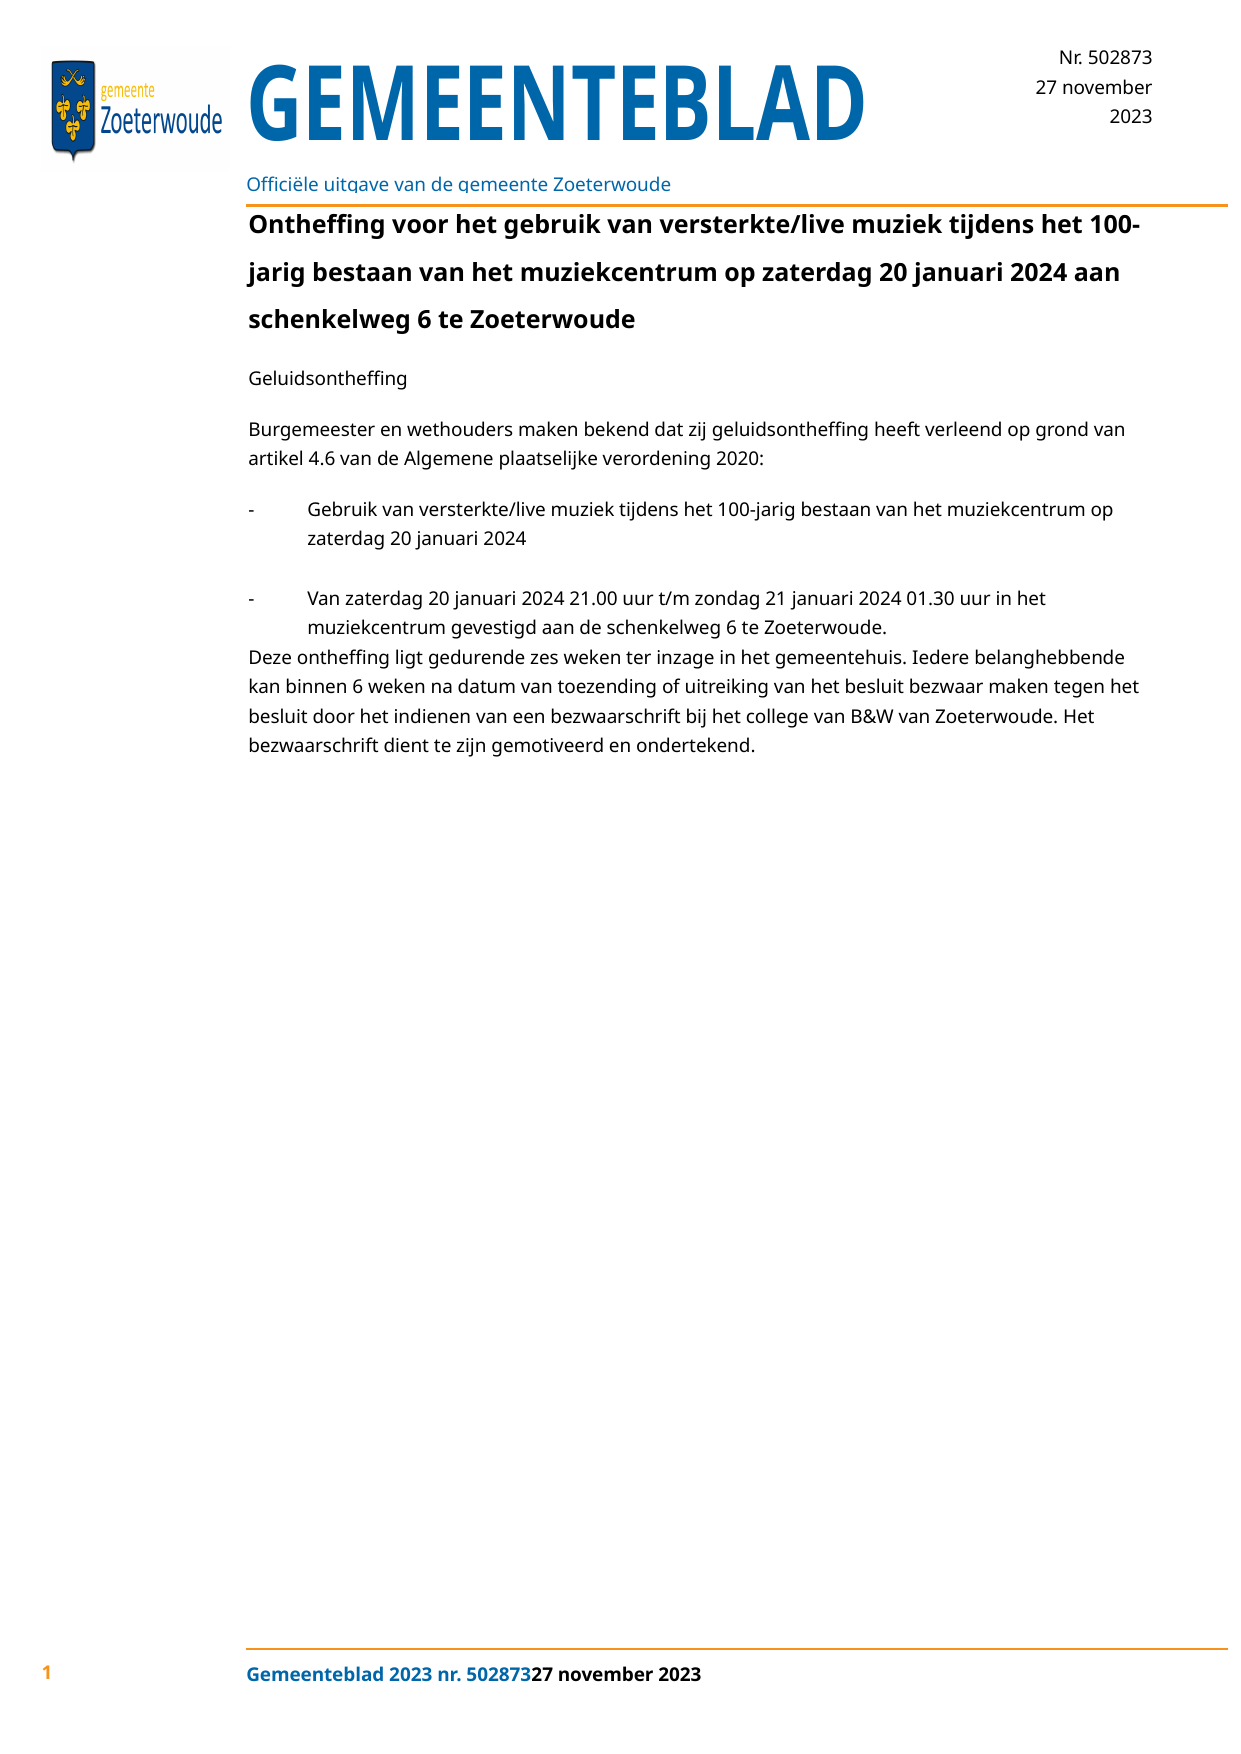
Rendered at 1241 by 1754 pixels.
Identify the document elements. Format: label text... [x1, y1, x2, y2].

text Deze ontheffing ligt gedurende zes weken ter inzage in het gemeentehuis. Iedere belanghebbende kan binnen 6 weken na datum van toezending of uitreiking van het besluit bezwaar maken tegen het besluit door het indienen van een bezwaarschrift bij het college van B&W van Zoeterwoude. Het bezwaarschrift dient te zijn gemotiveerd en ondertekend. [248, 644, 1152, 758]
list Van zaterdag 20 januari 2024 21.00 uur t/m zondag 21 januari 2024 01.30 uur in het muziekcentrum gevestigd aan de schenkelweg 6 te Zoeterwoude. [248, 585, 1152, 640]
text Burgemeester en wethouders maken bekend dat zij geluidsontheffing heeft verleend op grond van artikel 4.6 van de Algemene plaatselijke verordening 2020: [248, 416, 1152, 471]
picture [41, 47, 231, 172]
list Gebruik van versterkte/live muziek tijdens het 100-jarig bestaan van het muziekcentrum op zaterdag 20 januari 2024 [248, 496, 1152, 551]
text Geluidsontheffing [248, 366, 1152, 391]
text Ontheffing voor het gebruik van versterkte/live muziek tijdens het 100-jarig bestaan van het muziekcentrum op zaterdag 20 januari 2024 aan schenkelweg 6 te Zoeterwoude [248, 207, 1152, 336]
